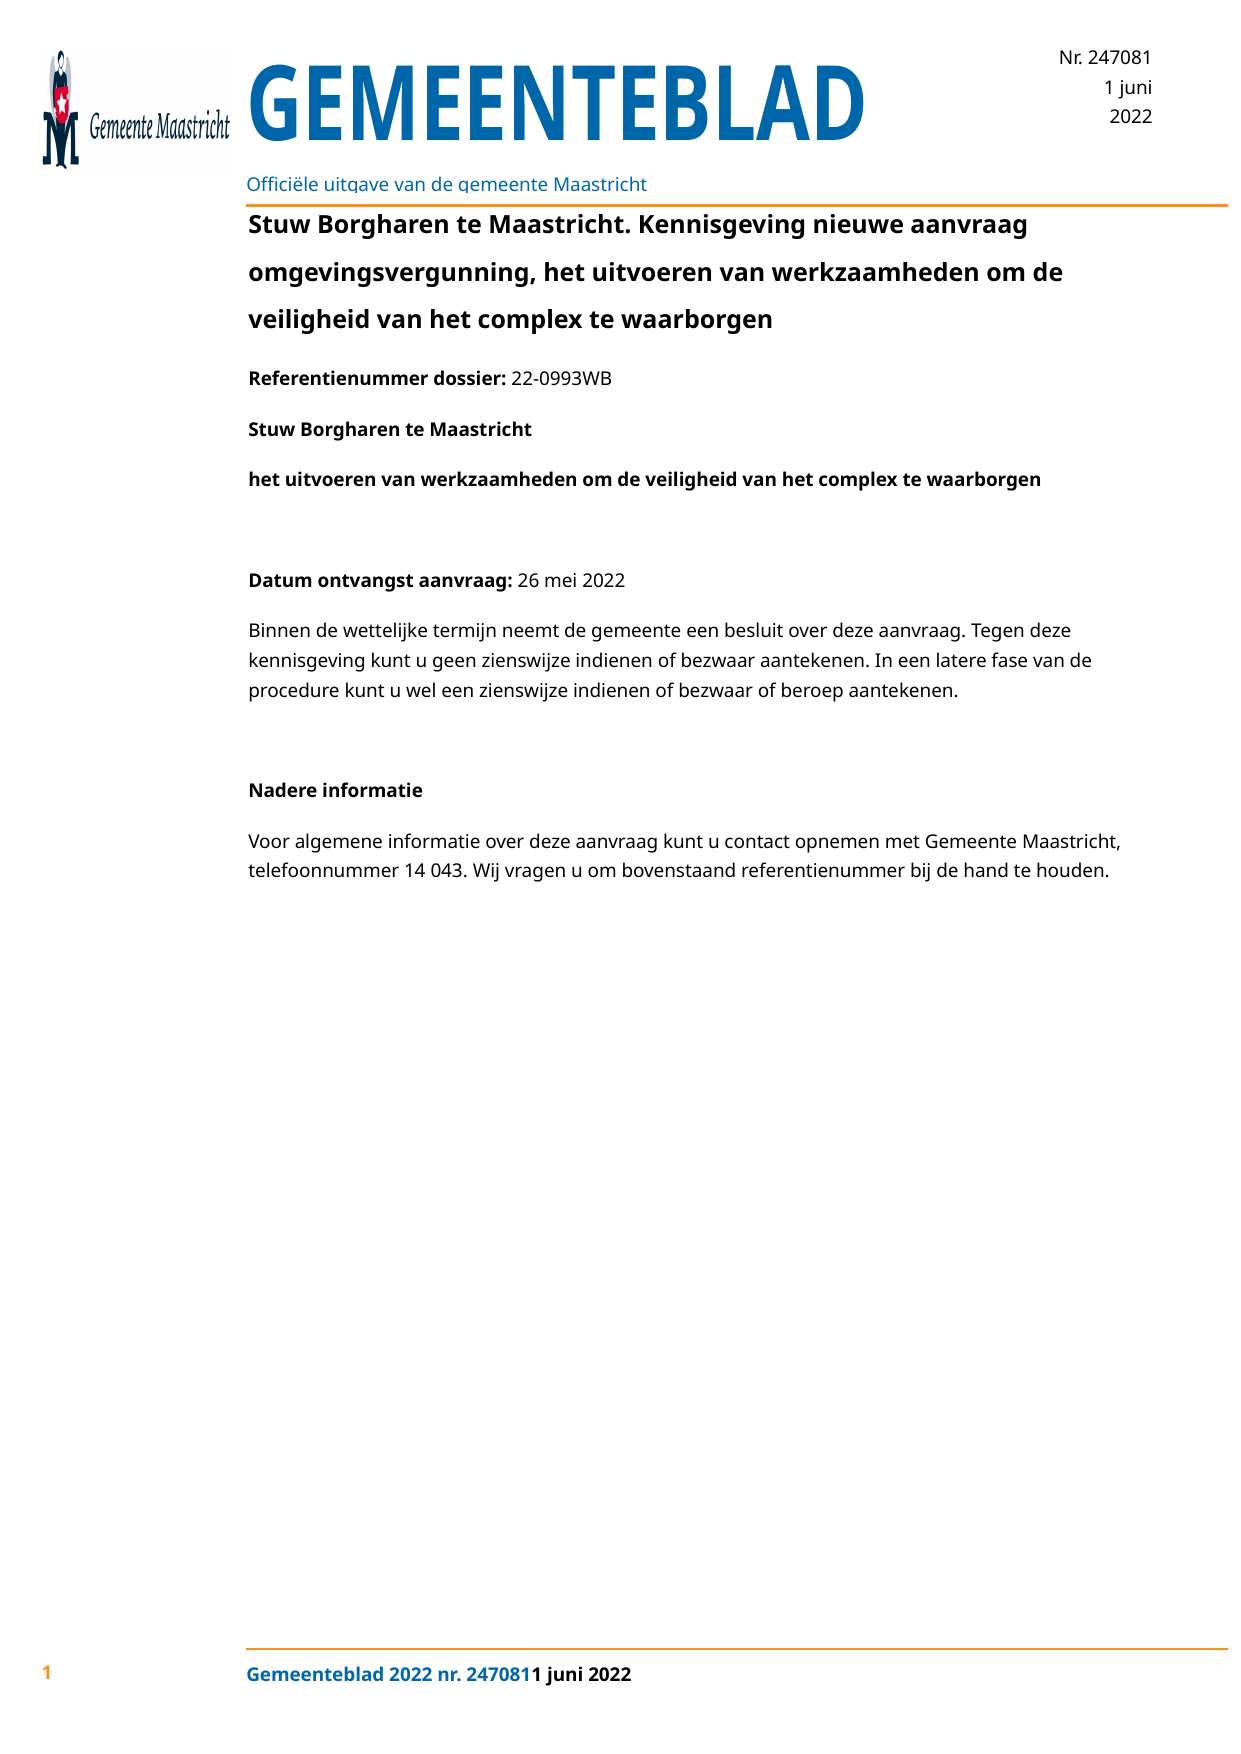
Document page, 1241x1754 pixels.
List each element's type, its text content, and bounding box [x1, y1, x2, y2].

text Nadere informatie [248, 778, 1152, 803]
text Datum ontvangst aanvraag: 26 mei 2022 [248, 567, 1152, 593]
text Binnen de wettelijke termijn neemt de gemeente een besluit over deze aanvraag. Tegen deze kennisgeving kunt u geen zienswijze indienen of bezwaar aantekenen. In een latere fase van de procedure kunt u wel een zienswijze indienen of bezwaar of beroep aantekenen. [248, 618, 1152, 702]
text Stuw Borgharen te Maastricht. Kennisgeving nieuwe aanvraag omgevingsvergunning, het uitvoeren van werkzaamheden om de veiligheid van het complex te waarborgen [248, 207, 1152, 336]
text Referentienummer dossier: 22-0993WB [248, 366, 1152, 391]
picture [41, 47, 231, 172]
text het uitvoeren van werkzaamheden om de veiligheid van het complex te waarborgen [248, 466, 1152, 492]
text Voor algemene informatie over deze aanvraag kunt u contact opnemen met Gemeente Maastricht, telefoonnummer 14 043. Wij vragen u om bovenstaand referentienummer bij de hand te houden. [248, 828, 1152, 883]
text Stuw Borgharen te Maastricht [248, 416, 1152, 442]
